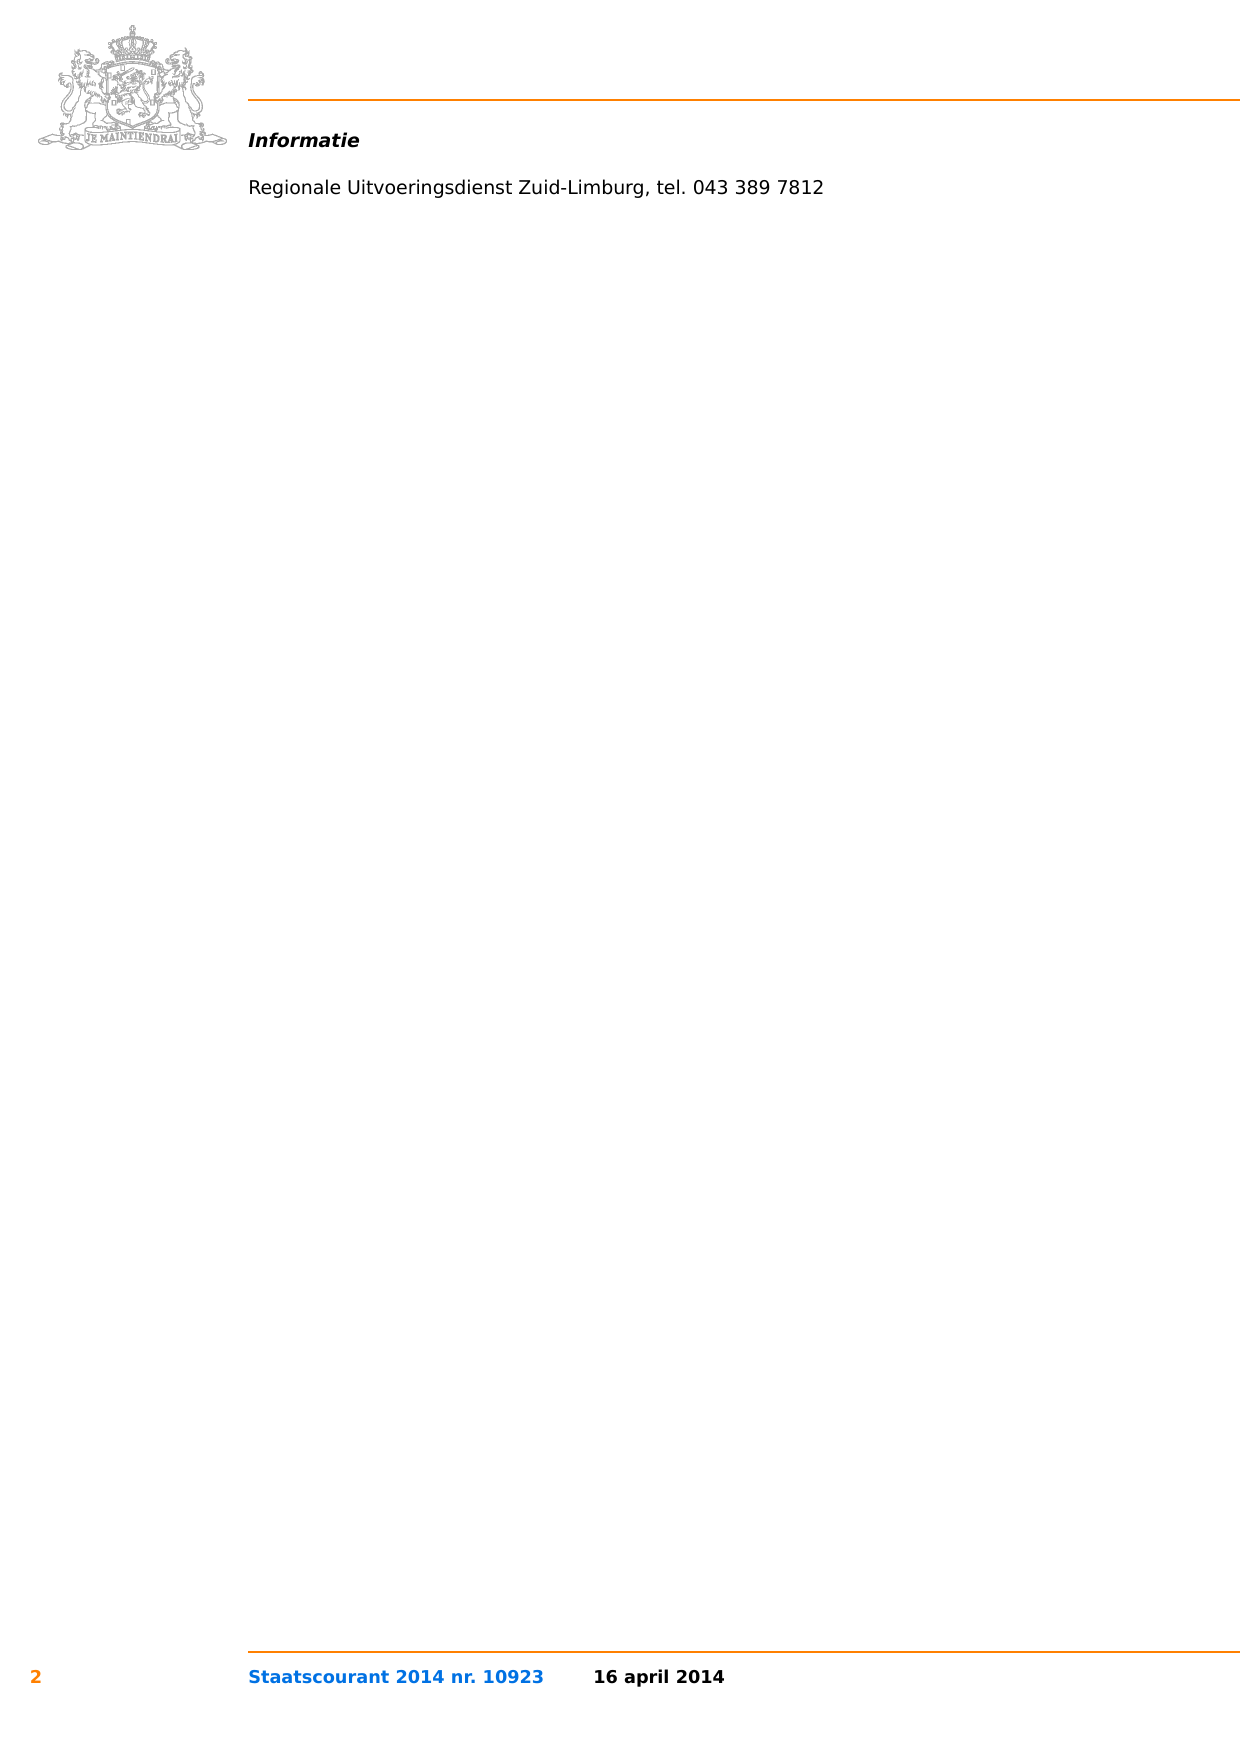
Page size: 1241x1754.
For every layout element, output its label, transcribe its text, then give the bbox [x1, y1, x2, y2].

subtitle Informatie [248, 130, 1163, 152]
text Regionale Uitvoeringsdienst Zuid-Limburg, tel. 043 389 7812 [248, 177, 1163, 199]
picture [38, 25, 227, 150]
